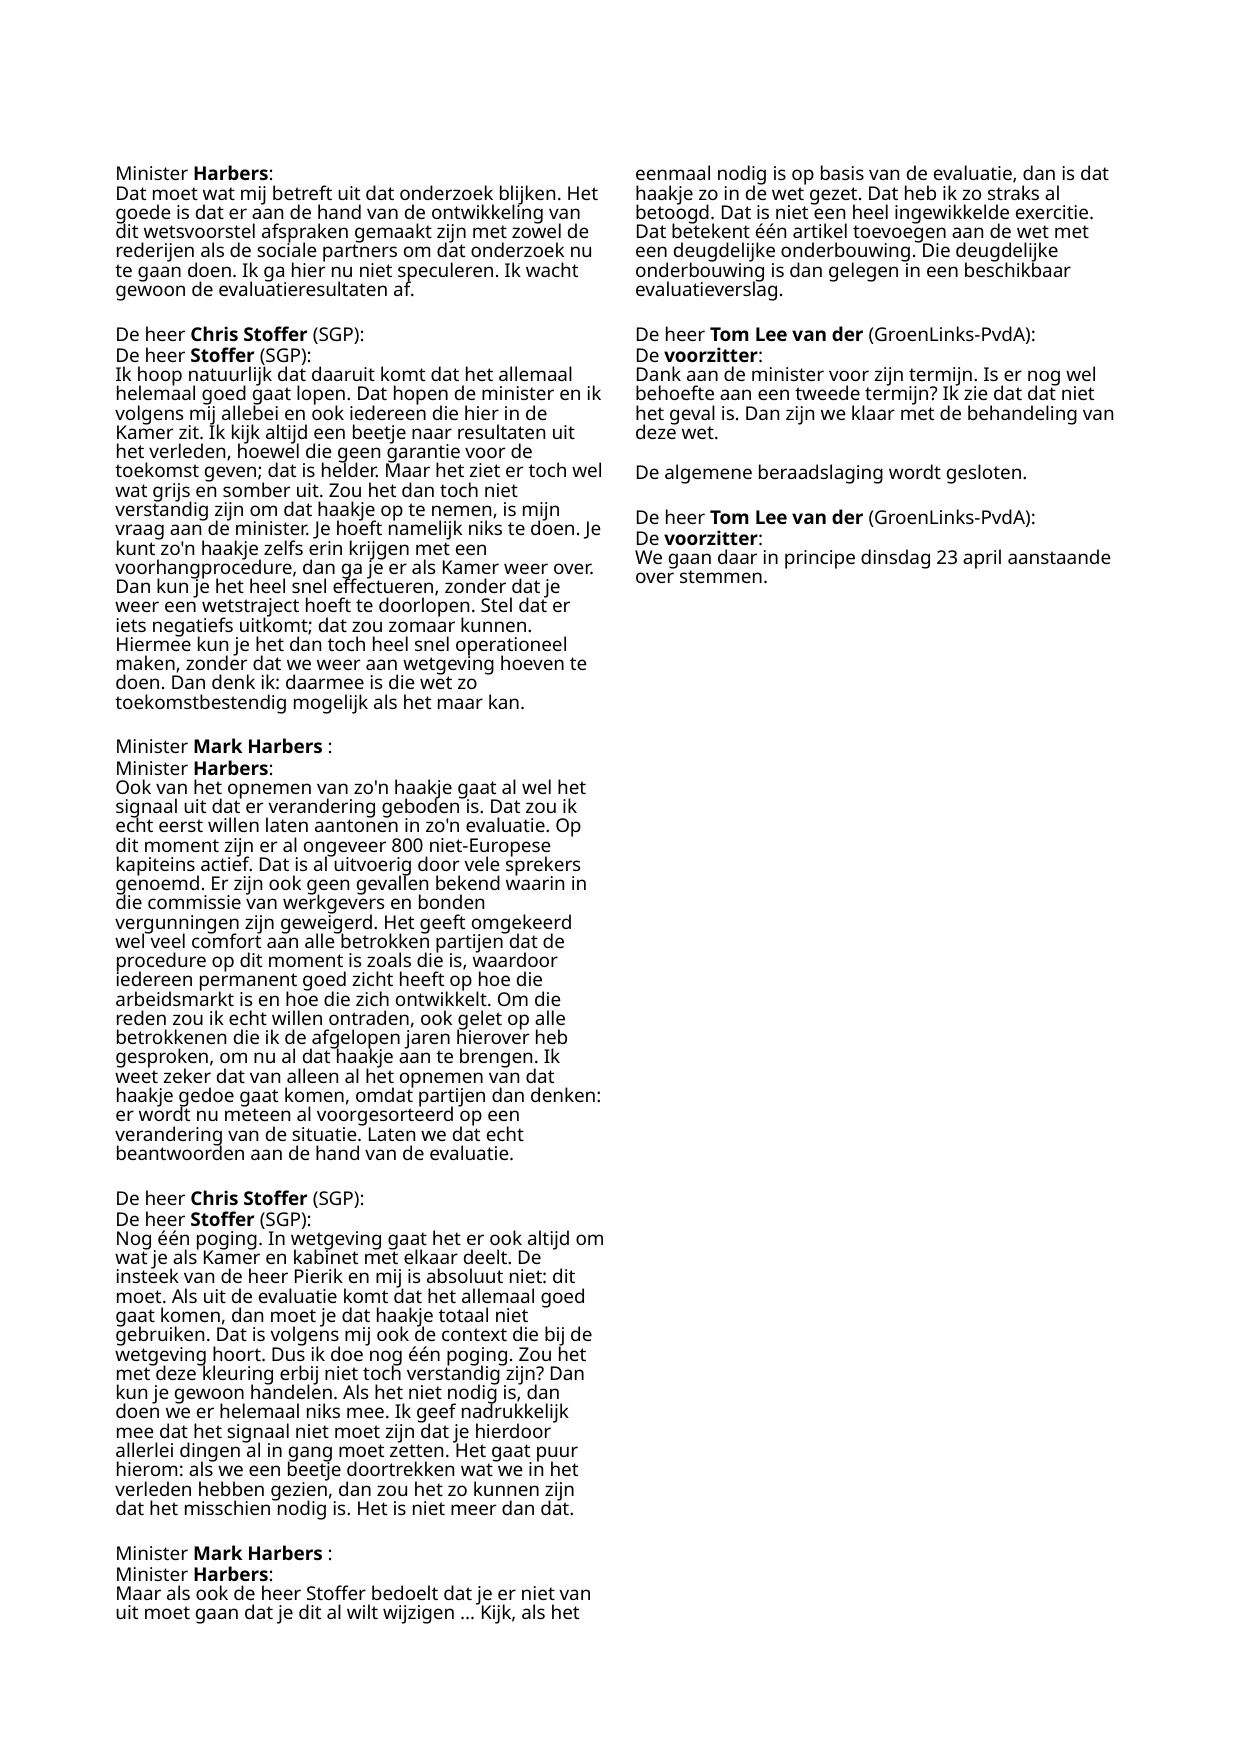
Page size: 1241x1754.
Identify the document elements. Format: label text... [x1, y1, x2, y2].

text De voorzitter: [635, 530, 1125, 549]
text We gaan daar in principe dinsdag 23 april aanstaande over stemmen. [635, 549, 1125, 587]
text De heer Tom Lee van der (GroenLinks-PvdA): [635, 504, 1125, 530]
text De heer Stoffer (SGP): [115, 347, 605, 366]
text De voorzitter: [635, 347, 1125, 366]
text Minister Mark Harbers : [115, 734, 605, 759]
text eenmaal nodig is op basis van de evaluatie, dan is dat haakje zo in de wet gezet. Dat heb ik zo straks al betoogd. Dat is niet een heel ingewikkelde exercitie. Dat betekent één artikel toevoegen aan de wet met een deugdelijke onderbouwing. Die deugdelijke onderbouwing is dan gelegen in een beschikbaar evaluatieverslag. [635, 165, 1125, 300]
text Nog één poging. In wetgeving gaat het er ook altijd om wat je als Kamer en kabinet met elkaar deelt. De insteek van de heer Pierik en mij is absoluut niet: dit moet. Als uit de evaluatie komt dat het allemaal goed gaat komen, dan moet je dat haakje totaal niet gebruiken. Dat is volgens mij ook de context die bij de wetgeving hoort. Dus ik doe nog één poging. Zou het met deze kleuring erbij niet toch verstandig zijn? Dan kun je gewoon handelen. Als het niet nodig is, dan doen we er helemaal niks mee. Ik geef nadrukkelijk mee dat het signaal niet moet zijn dat je hierdoor allerlei dingen al in gang moet zetten. Het gaat puur hierom: als we een beetje doortrekken wat we in het verleden hebben gezien, dan zou het zo kunnen zijn dat het misschien nodig is. Het is niet meer dan dat. [115, 1230, 605, 1519]
text De heer Tom Lee van der (GroenLinks-PvdA): [635, 321, 1125, 347]
text De algemene beraadslaging wordt gesloten. [635, 464, 1125, 483]
text Dat moet wat mij betreft uit dat onderzoek blijken. Het goede is dat er aan de hand van de ontwikkeling van dit wetsvoorstel afspraken gemaakt zijn met zowel de rederijen als de sociale partners om dat onderzoek nu te gaan doen. Ik ga hier nu niet speculeren. Ik wacht gewoon de evaluatieresultaten af. [115, 184, 605, 300]
text De heer Chris Stoffer (SGP): [115, 321, 605, 347]
text Minister Harbers: [115, 759, 605, 779]
text Minister Mark Harbers : [115, 1540, 605, 1566]
text Maar als ook de heer Stoffer bedoelt dat je er niet van uit moet gaan dat je dit al wilt wijzigen … Kijk, als het [115, 1585, 605, 1623]
text Ook van het opnemen van zo'n haakje gaat al wel het signaal uit dat er verandering geboden is. Dat zou ik echt eerst willen laten aantonen in zo'n evaluatie. Op dit moment zijn er al ongeveer 800 niet-Europese kapiteins actief. Dat is al uitvoerig door vele sprekers genoemd. Er zijn ook geen gevallen bekend waarin in die commissie van werkgevers en bonden vergunningen zijn geweigerd. Het geeft omgekeerd wel veel comfort aan alle betrokken partijen dat de procedure op dit moment is zoals die is, waardoor iedereen permanent goed zicht heeft op hoe die arbeidsmarkt is en hoe die zich ontwikkelt. Om die reden zou ik echt willen ontraden, ook gelet op alle betrokkenen die ik de afgelopen jaren hierover heb gesproken, om nu al dat haakje aan te brengen. Ik weet zeker dat van alleen al het opnemen van dat haakje gedoe gaat komen, omdat partijen dan denken: er wordt nu meteen al voorgesorteerd op een verandering van de situatie. Laten we dat echt beantwoorden aan de hand van de evaluatie. [115, 779, 605, 1164]
text Dank aan de minister voor zijn termijn. Is er nog wel behoefte aan een tweede termijn? Ik zie dat dat niet het geval is. Dan zijn we klaar met de behandeling van deze wet. [635, 366, 1125, 443]
text Minister Harbers: [115, 1566, 605, 1585]
text Ik hoop natuurlijk dat daaruit komt dat het allemaal helemaal goed gaat lopen. Dat hopen de minister en ik volgens mij allebei en ook iedereen die hier in de Kamer zit. Ik kijk altijd een beetje naar resultaten uit het verleden, hoewel die geen garantie voor de toekomst geven; dat is helder. Maar het ziet er toch wel wat grijs en somber uit. Zou het dan toch niet verstandig zijn om dat haakje op te nemen, is mijn vraag aan de minister. Je hoeft namelijk niks te doen. Je kunt zo'n haakje zelfs erin krijgen met een voorhangprocedure, dan ga je er als Kamer weer over. Dan kun je het heel snel effectueren, zonder dat je weer een wetstraject hoeft te doorlopen. Stel dat er iets negatiefs uitkomt; dat zou zomaar kunnen. Hiermee kun je het dan toch heel snel operationeel maken, zonder dat we weer aan wetgeving hoeven te doen. Dan denk ik: daarmee is die wet zo toekomstbestendig mogelijk als het maar kan. [115, 366, 605, 713]
text Minister Harbers: [115, 165, 605, 184]
text De heer Chris Stoffer (SGP): [115, 1185, 605, 1211]
text De heer Stoffer (SGP): [115, 1211, 605, 1230]
